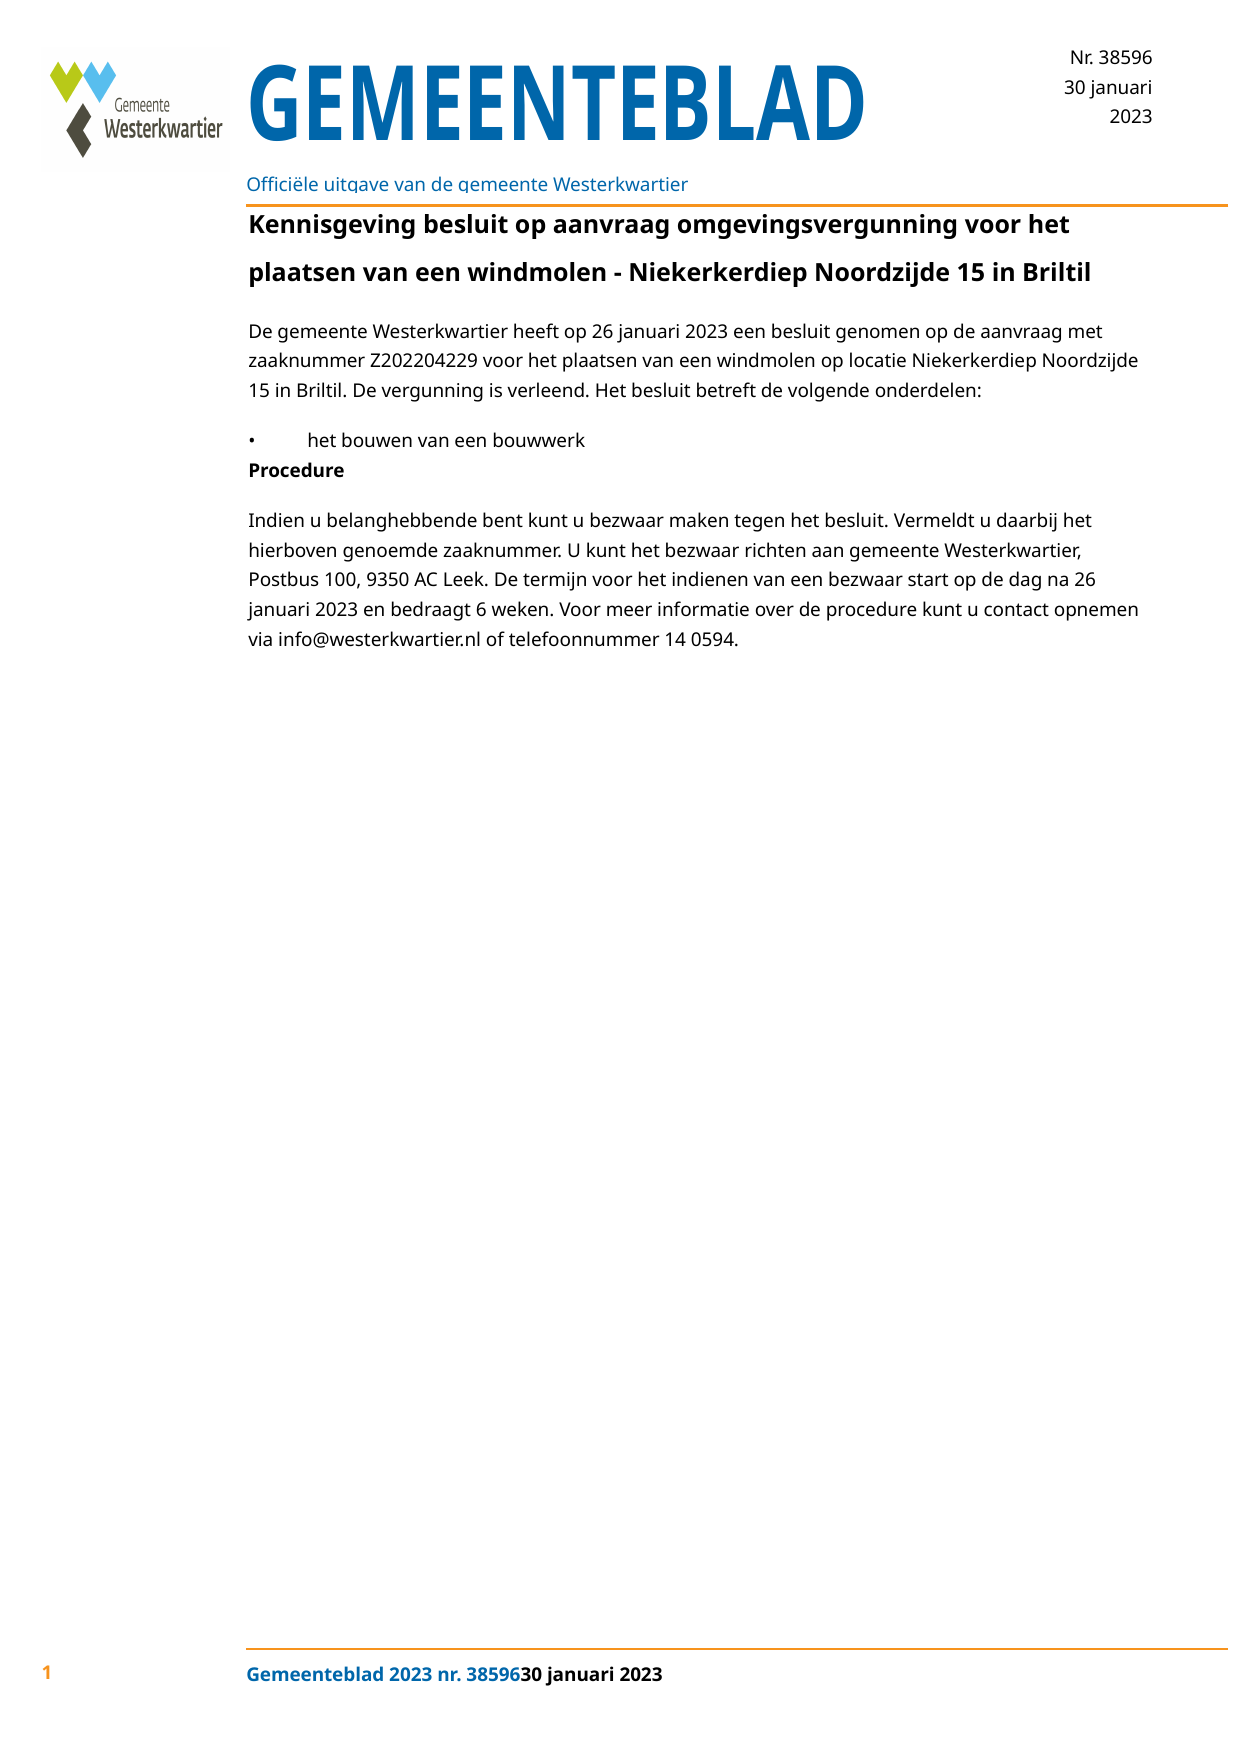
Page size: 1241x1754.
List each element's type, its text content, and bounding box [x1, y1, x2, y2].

text Indien u belanghebbende bent kunt u bezwaar maken tegen het besluit. Vermeldt u daarbij het hierboven genoemde zaaknummer. U kunt het bezwaar richten aan gemeente Westerkwartier, Postbus 100, 9350 AC Leek. De termijn voor het indienen van een bezwaar start op de dag na 26 januari 2023 en bedraagt 6 weken. Voor meer informatie over de procedure kunt u contact opnemen via info@westerkwartier.nl of telefoonnummer 14 0594. [248, 507, 1152, 652]
text Procedure [248, 457, 1152, 483]
picture [41, 47, 231, 172]
list het bouwen van een bouwwerk [248, 427, 1152, 453]
text De gemeente Westerkwartier heeft op 26 januari 2023 een besluit genomen op de aanvraag met zaaknummer Z202204229 voor het plaatsen van een windmolen op locatie Niekerkerdiep Noordzijde 15 in Briltil. De vergunning is verleend. Het besluit betreft de volgende onderdelen: [248, 318, 1152, 403]
text Kennisgeving besluit op aanvraag omgevingsvergunning voor het plaatsen van een windmolen - Niekerkerdiep Noordzijde 15 in Briltil [248, 207, 1152, 288]
